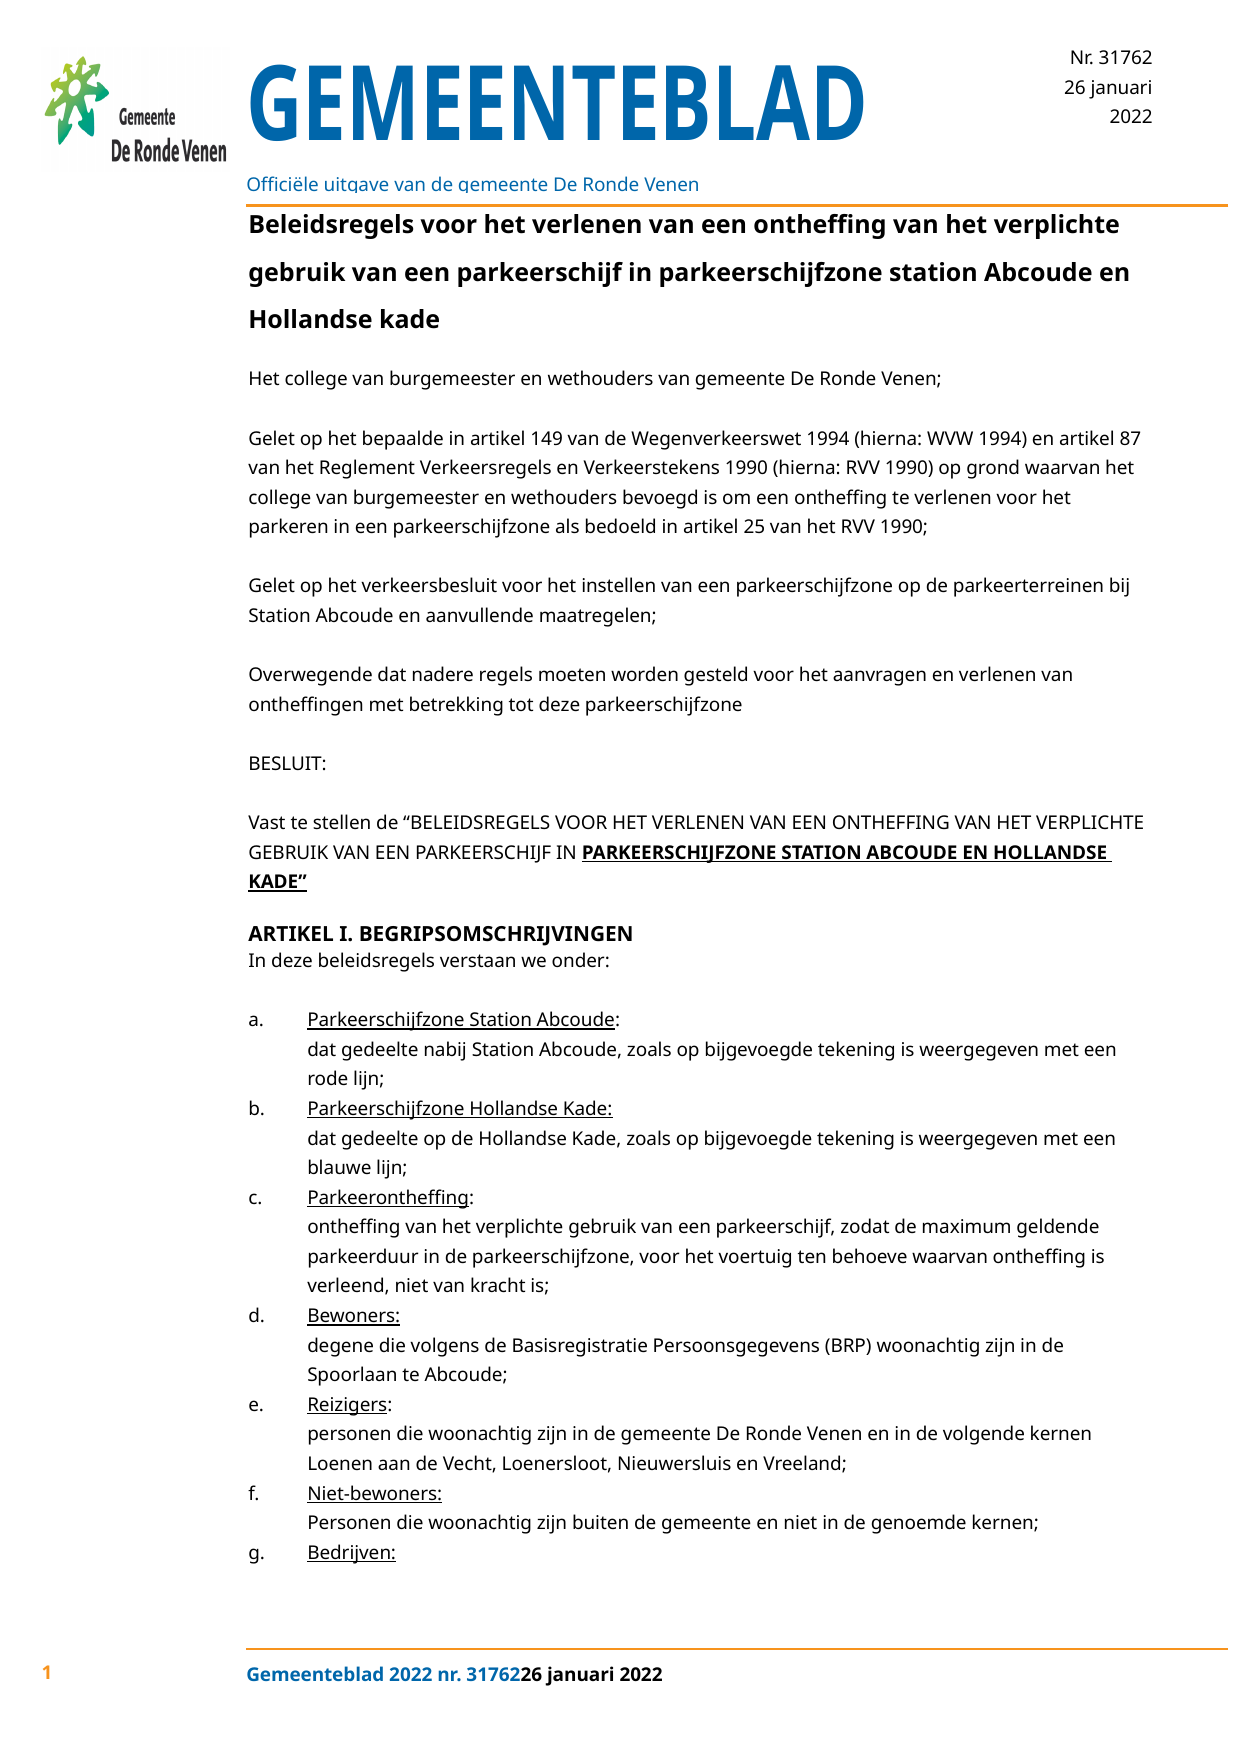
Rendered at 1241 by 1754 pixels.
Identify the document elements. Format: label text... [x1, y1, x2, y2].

list Parkeerontheffing: [248, 1184, 1152, 1210]
list dat gedeelte nabij Station Abcoude, zoals op bijgevoegde tekening is weergegeven met een rode lijn; [248, 1036, 1152, 1091]
text ARTIKEL I. BEGRIPSOMSCHRIJVINGEN [248, 919, 1152, 947]
text Beleidsregels voor het verlenen van een ontheffing van het verplichte gebruik van een parkeerschijf in parkeerschijfzone station Abcoude en Hollandse kade [248, 207, 1152, 336]
text BESLUIT: [248, 750, 1152, 776]
list Parkeerschijfzone Station Abcoude: [248, 1006, 1152, 1032]
list degene die volgens de Basisregistratie Persoonsgegevens (BRP) woonachtig zijn in de Spoorlaan te Abcoude; [248, 1332, 1152, 1387]
text Het college van burgemeester en wethouders van gemeente De Ronde Venen; [248, 366, 1152, 391]
list Niet-bewoners: [248, 1480, 1152, 1506]
list Bedrijven: [248, 1539, 1152, 1565]
text Gelet op het verkeersbesluit voor het instellen van een parkeerschijfzone op de parkeerterreinen bij Station Abcoude en aanvullende maatregelen; [248, 573, 1152, 628]
list Reizigers: [248, 1391, 1152, 1417]
text Vast te stellen de “BELEIDSREGELS VOOR HET VERLENEN VAN EEN ONTHEFFING VAN HET VERPLICHTE GEBRUIK VAN EEN PARKEERSCHIJF IN PARKEERSCHIJFZONE STATION ABCOUDE EN HOLLANDSE KADE” [248, 809, 1152, 894]
picture [41, 47, 231, 172]
list personen die woonachtig zijn in de gemeente De Ronde Venen en in de volgende kernen Loenen aan de Vecht, Loenersloot, Nieuwersluis en Vreeland; [248, 1421, 1152, 1476]
list dat gedeelte op de Hollandse Kade, zoals op bijgevoegde tekening is weergegeven met een blauwe lijn; [248, 1125, 1152, 1180]
text In deze beleidsregels verstaan we onder: [248, 947, 1152, 973]
list ontheffing van het verplichte gebruik van een parkeerschijf, zodat de maximum geldende parkeerduur in de parkeerschijfzone, voor het voertuig ten behoeve waarvan ontheffing is verleend, niet van kracht is; [248, 1213, 1152, 1298]
list Parkeerschijfzone Hollandse Kade: [248, 1095, 1152, 1121]
list Bewoners: [248, 1302, 1152, 1328]
text Gelet op het bepaalde in artikel 149 van de Wegenverkeerswet 1994 (hierna: WVW 1994) en artikel 87 van het Reglement Verkeersregels en Verkeerstekens 1990 (hierna: RVV 1990) op grond waarvan het college van burgemeester en wethouders bevoegd is om een ontheffing te verlenen voor het parkeren in een parkeerschijfzone als bedoeld in artikel 25 van het RVV 1990; [248, 425, 1152, 539]
text Overwegende dat nadere regels moeten worden gesteld voor het aanvragen en verlenen van ontheffingen met betrekking tot deze parkeerschijfzone [248, 661, 1152, 717]
list Personen die woonachtig zijn buiten de gemeente en niet in de genoemde kernen; [248, 1509, 1152, 1535]
